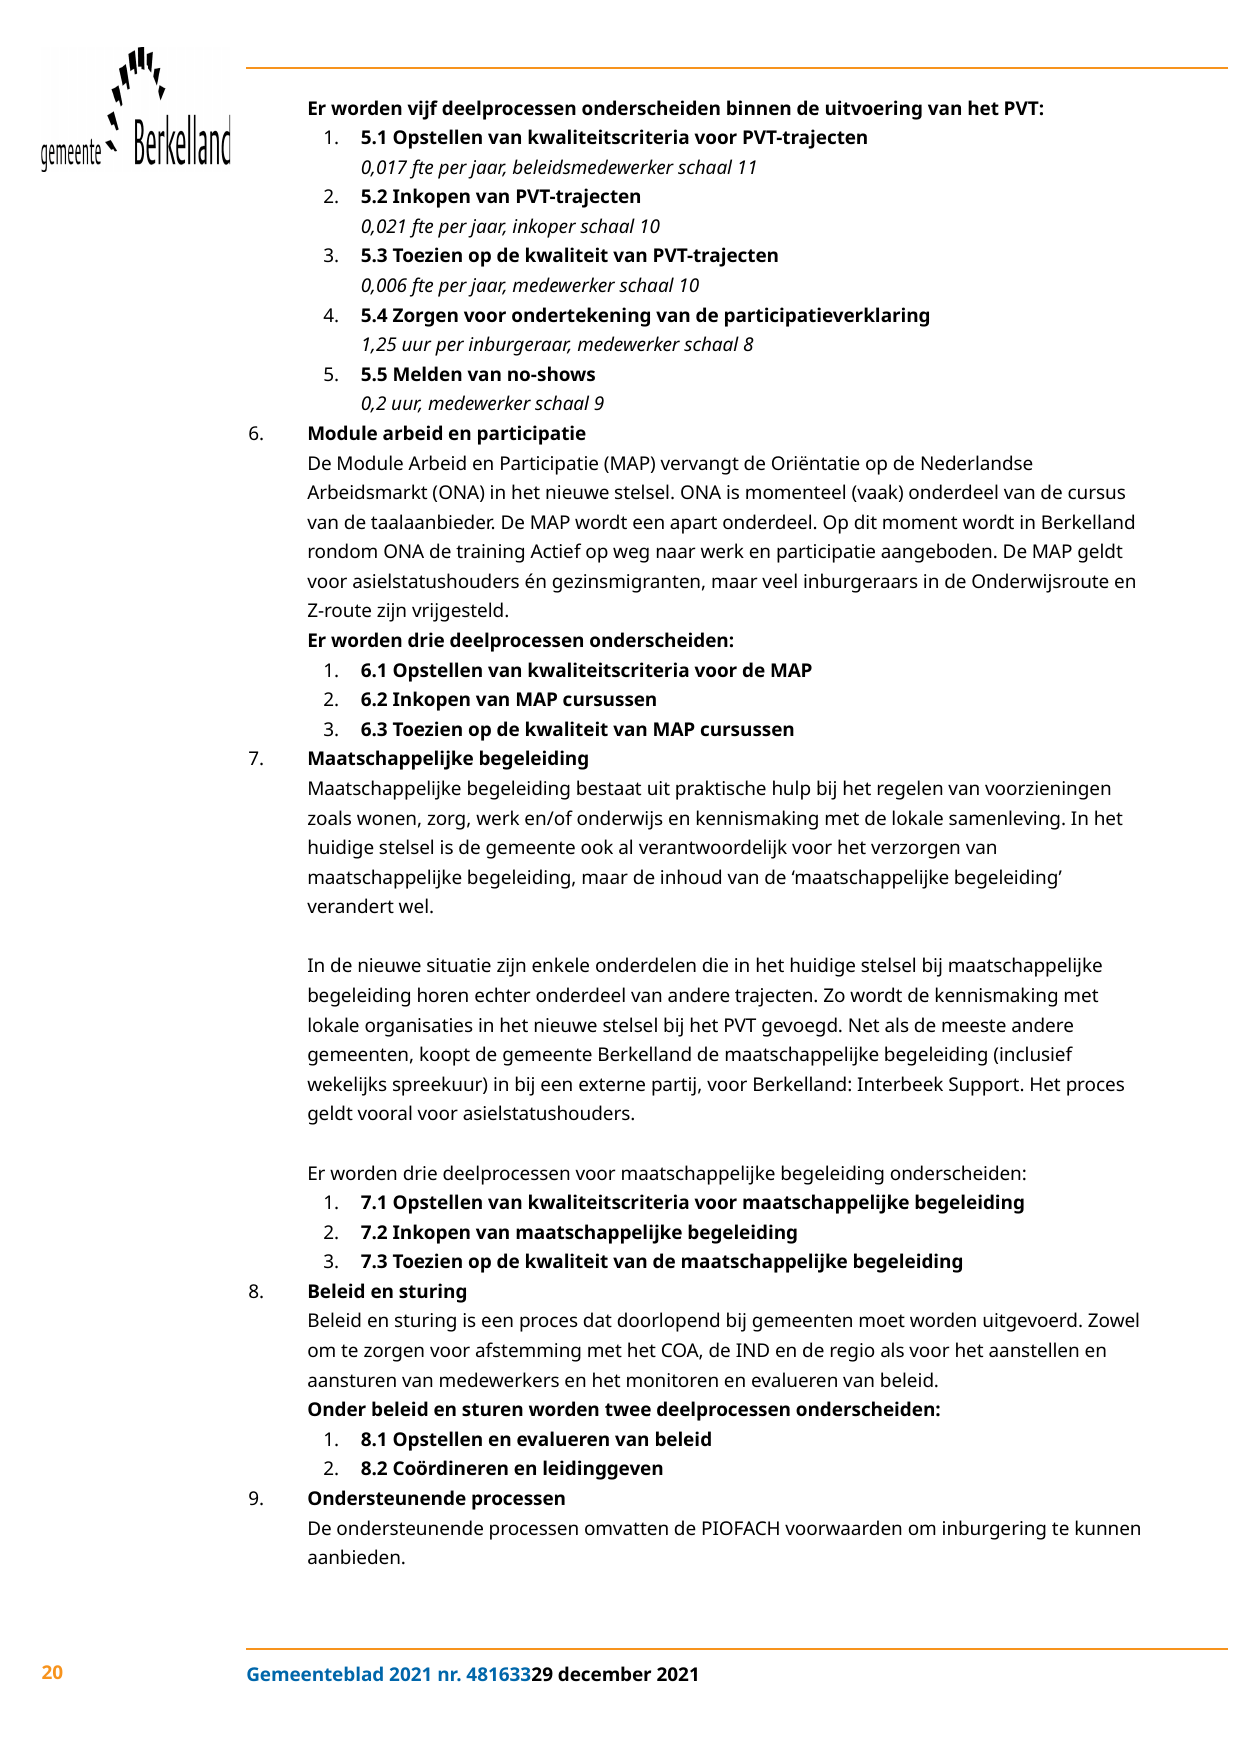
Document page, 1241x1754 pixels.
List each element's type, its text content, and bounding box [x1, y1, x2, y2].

list Er worden drie deelprocessen voor maatschappelijke begeleiding onderscheiden: [248, 1160, 1152, 1186]
list 6.1 Opstellen van kwaliteitscriteria voor de MAP [323, 657, 1152, 683]
list 6.2 Inkopen van MAP cursussen [323, 686, 1152, 712]
list De ondersteunende processen omvatten de PIOFACH voorwaarden om inburgering te kunnen aanbieden. [248, 1515, 1152, 1570]
list 5.1 Opstellen van kwaliteitscriteria voor PVT-trajecten [323, 124, 1152, 150]
list 7.3 Toezien op de kwaliteit van de maatschappelijke begeleiding [323, 1248, 1152, 1274]
list 7.1 Opstellen van kwaliteitscriteria voor maatschappelijke begeleiding [323, 1189, 1152, 1215]
list Maatschappelijke begeleiding [248, 746, 1152, 771]
picture [41, 47, 231, 172]
list Er worden drie deelprocessen onderscheiden: [248, 627, 1152, 653]
list Beleid en sturing [248, 1278, 1152, 1304]
list 0,021 fte per jaar, inkoper schaal 10 [323, 213, 1152, 239]
list 5.4 Zorgen voor ondertekening van de participatieverklaring [323, 302, 1152, 328]
list 0,017 fte per jaar, beleidsmedewerker schaal 11 [323, 154, 1152, 180]
list 5.3 Toezien op de kwaliteit van PVT-trajecten [323, 243, 1152, 268]
list 1,25 uur per inburgeraar, medewerker schaal 8 [323, 331, 1152, 357]
list Er worden vijf deelprocessen onderscheiden binnen de uitvoering van het PVT: [248, 95, 1152, 121]
list In de nieuwe situatie zijn enkele onderdelen die in het huidige stelsel bij maatschappelijke begeleiding horen echter onderdeel van andere trajecten. Zo wordt de kennismaking met lokale organisaties in het nieuwe stelsel bij het PVT gevoegd. Net als de meeste andere gemeenten, koopt de gemeente Berkelland de maatschappelijke begeleiding (inclusief wekelijks spreekuur) in bij een externe partij, voor Berkelland: Interbeek Support. Het proces geldt vooral voor asielstatushouders. [248, 953, 1152, 1126]
list 8.1 Opstellen en evalueren van beleid [323, 1426, 1152, 1452]
list 7.2 Inkopen van maatschappelijke begeleiding [323, 1219, 1152, 1245]
list Ondersteunende processen [248, 1485, 1152, 1511]
list 0,006 fte per jaar, medewerker schaal 10 [323, 272, 1152, 298]
list Module arbeid en participatie [248, 420, 1152, 446]
list Onder beleid en sturen worden twee deelprocessen onderscheiden: [248, 1396, 1152, 1422]
list De Module Arbeid en Participatie (MAP) vervangt de Oriëntatie op de Nederlandse Arbeidsmarkt (ONA) in het nieuwe stelsel. ONA is momenteel (vaak) onderdeel van de cursus van de taalaanbieder. De MAP wordt een apart onderdeel. Op dit moment wordt in Berkelland rondom ONA de training Actief op weg naar werk en participatie aangeboden. De MAP geldt voor asielstatushouders én gezinsmigranten, maar veel inburgeraars in de Onderwijsroute en Z-route zijn vrijgesteld. [248, 450, 1152, 623]
list Maatschappelijke begeleiding bestaat uit praktische hulp bij het regelen van voorzieningen zoals wonen, zorg, werk en/of onderwijs en kennismaking met de lokale samenleving. In het huidige stelsel is de gemeente ook al verantwoordelijk voor het verzorgen van maatschappelijke begeleiding, maar de inhoud van de ‘maatschappelijke begeleiding’ verandert wel. [248, 775, 1152, 919]
list 5.5 Melden van no-shows [323, 361, 1152, 387]
list Beleid en sturing is een proces dat doorlopend bij gemeenten moet worden uitgevoerd. Zowel om te zorgen voor afstemming met het COA, de IND en de regio als voor het aanstellen en aansturen van medewerkers en het monitoren en evalueren van beleid. [248, 1308, 1152, 1393]
list 6.3 Toezien op de kwaliteit van MAP cursussen [323, 716, 1152, 742]
list 5.2 Inkopen van PVT-trajecten [323, 183, 1152, 209]
list 0,2 uur, medewerker schaal 9 [323, 391, 1152, 416]
list 8.2 Coördineren en leidinggeven [323, 1456, 1152, 1481]
